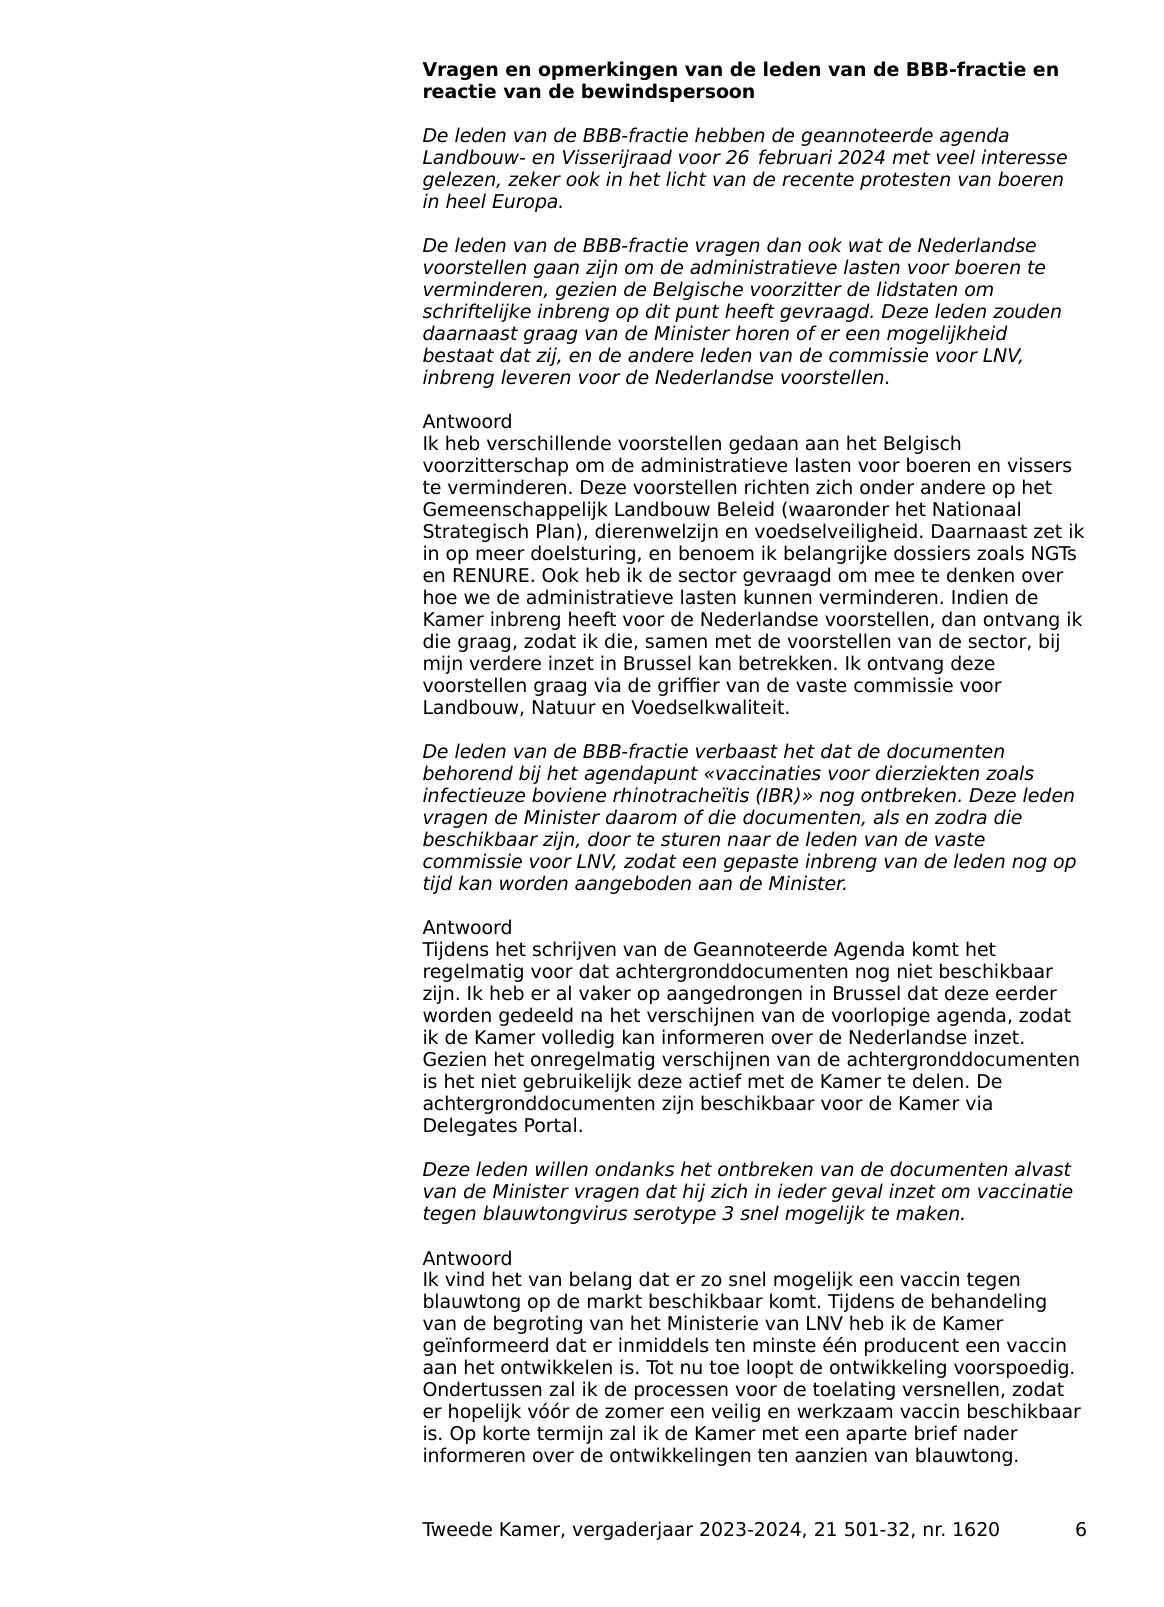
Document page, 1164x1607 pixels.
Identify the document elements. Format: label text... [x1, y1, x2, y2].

text Ik heb verschillende voorstellen gedaan aan het Belgisch voorzitterschap om de administratieve lasten voor boeren en vissers te verminderen. Deze voorstellen richten zich onder andere op het Gemeenschappelijk Landbouw Beleid (waaronder het Nationaal Strategisch Plan), dierenwelzijn en voedselveiligheid. Daarnaast zet ik in op meer doelsturing, en benoem ik belangrijke dossiers zoals NGTs en RENURE. Ook heb ik de sector gevraagd om mee te denken over hoe we de administratieve lasten kunnen verminderen. Indien de Kamer inbreng heeft voor de Nederlandse voorstellen, dan ontvang ik die graag, zodat ik die, samen met de voorstellen van de sector, bij mijn verdere inzet in Brussel kan betrekken. Ik ontvang deze voorstellen graag via de griffier van de vaste commissie voor Landbouw, Natuur en Voedselkwaliteit. [422, 433, 1087, 719]
text Antwoord [422, 917, 1087, 939]
text De leden van de BBB-fractie hebben de geannoteerde agenda Landbouw- en Visserijraad voor 26 februari 2024 met veel interesse gelezen, zeker ook in het licht van de recente protesten van boeren in heel Europa. [422, 125, 1087, 213]
text Tijdens het schrijven van de Geannoteerde Agenda komt het regelmatig voor dat achtergronddocumenten nog niet beschikbaar zijn. Ik heb er al vaker op aangedrongen in Brussel dat deze eerder worden gedeeld na het verschijnen van de voorlopige agenda, zodat ik de Kamer volledig kan informeren over de Nederlandse inzet. Gezien het onregelmatig verschijnen van de achtergronddocumenten is het niet gebruikelijk deze actief met de Kamer te delen. De achtergronddocumenten zijn beschikbaar voor de Kamer via Delegates Portal. [422, 939, 1087, 1137]
text Deze leden willen ondanks het ontbreken van de documenten alvast van de Minister vragen dat hij zich in ieder geval inzet om vaccinatie tegen blauwtongvirus serotype 3 snel mogelijk te maken. [422, 1159, 1087, 1225]
text De leden van de BBB-fractie verbaast het dat de documenten behorend bij het agendapunt «vaccinaties voor dierziekten zoals infectieuze boviene rhinotracheïtis (IBR)» nog ontbreken. Deze leden vragen de Minister daarom of die documenten, als en zodra die beschikbaar zijn, door te sturen naar de leden van de vaste commissie voor LNV, zodat een gepaste inbreng van de leden nog op tijd kan worden aangeboden aan de Minister. [422, 741, 1087, 895]
text Ik vind het van belang dat er zo snel mogelijk een vaccin tegen blauwtong op de markt beschikbaar komt. Tijdens de behandeling van de begroting van het Ministerie van LNV heb ik de Kamer geïnformeerd dat er inmiddels ten minste één producent een vaccin aan het ontwikkelen is. Tot nu toe loopt de ontwikkeling voorspoedig. Ondertussen zal ik de processen voor de toelating versnellen, zodat er hopelijk vóór de zomer een veilig en werkzaam vaccin beschikbaar is. Op korte termijn zal ik de Kamer met een aparte brief nader informeren over de ontwikkelingen ten aanzien van blauwtong. [422, 1269, 1087, 1467]
text Antwoord [422, 411, 1087, 433]
subtitle Vragen en opmerkingen van de leden van de BBB-fractie en reactie van de bewindspersoon [422, 59, 1087, 103]
text Antwoord [422, 1247, 1087, 1269]
text De leden van de BBB-fractie vragen dan ook wat de Nederlandse voorstellen gaan zijn om de administratieve lasten voor boeren te verminderen, gezien de Belgische voorzitter de lidstaten om schriftelijke inbreng op dit punt heeft gevraagd. Deze leden zouden daarnaast graag van de Minister horen of er een mogelijkheid bestaat dat zij, en de andere leden van de commissie voor LNV, inbreng leveren voor de Nederlandse voorstellen. [422, 235, 1087, 389]
